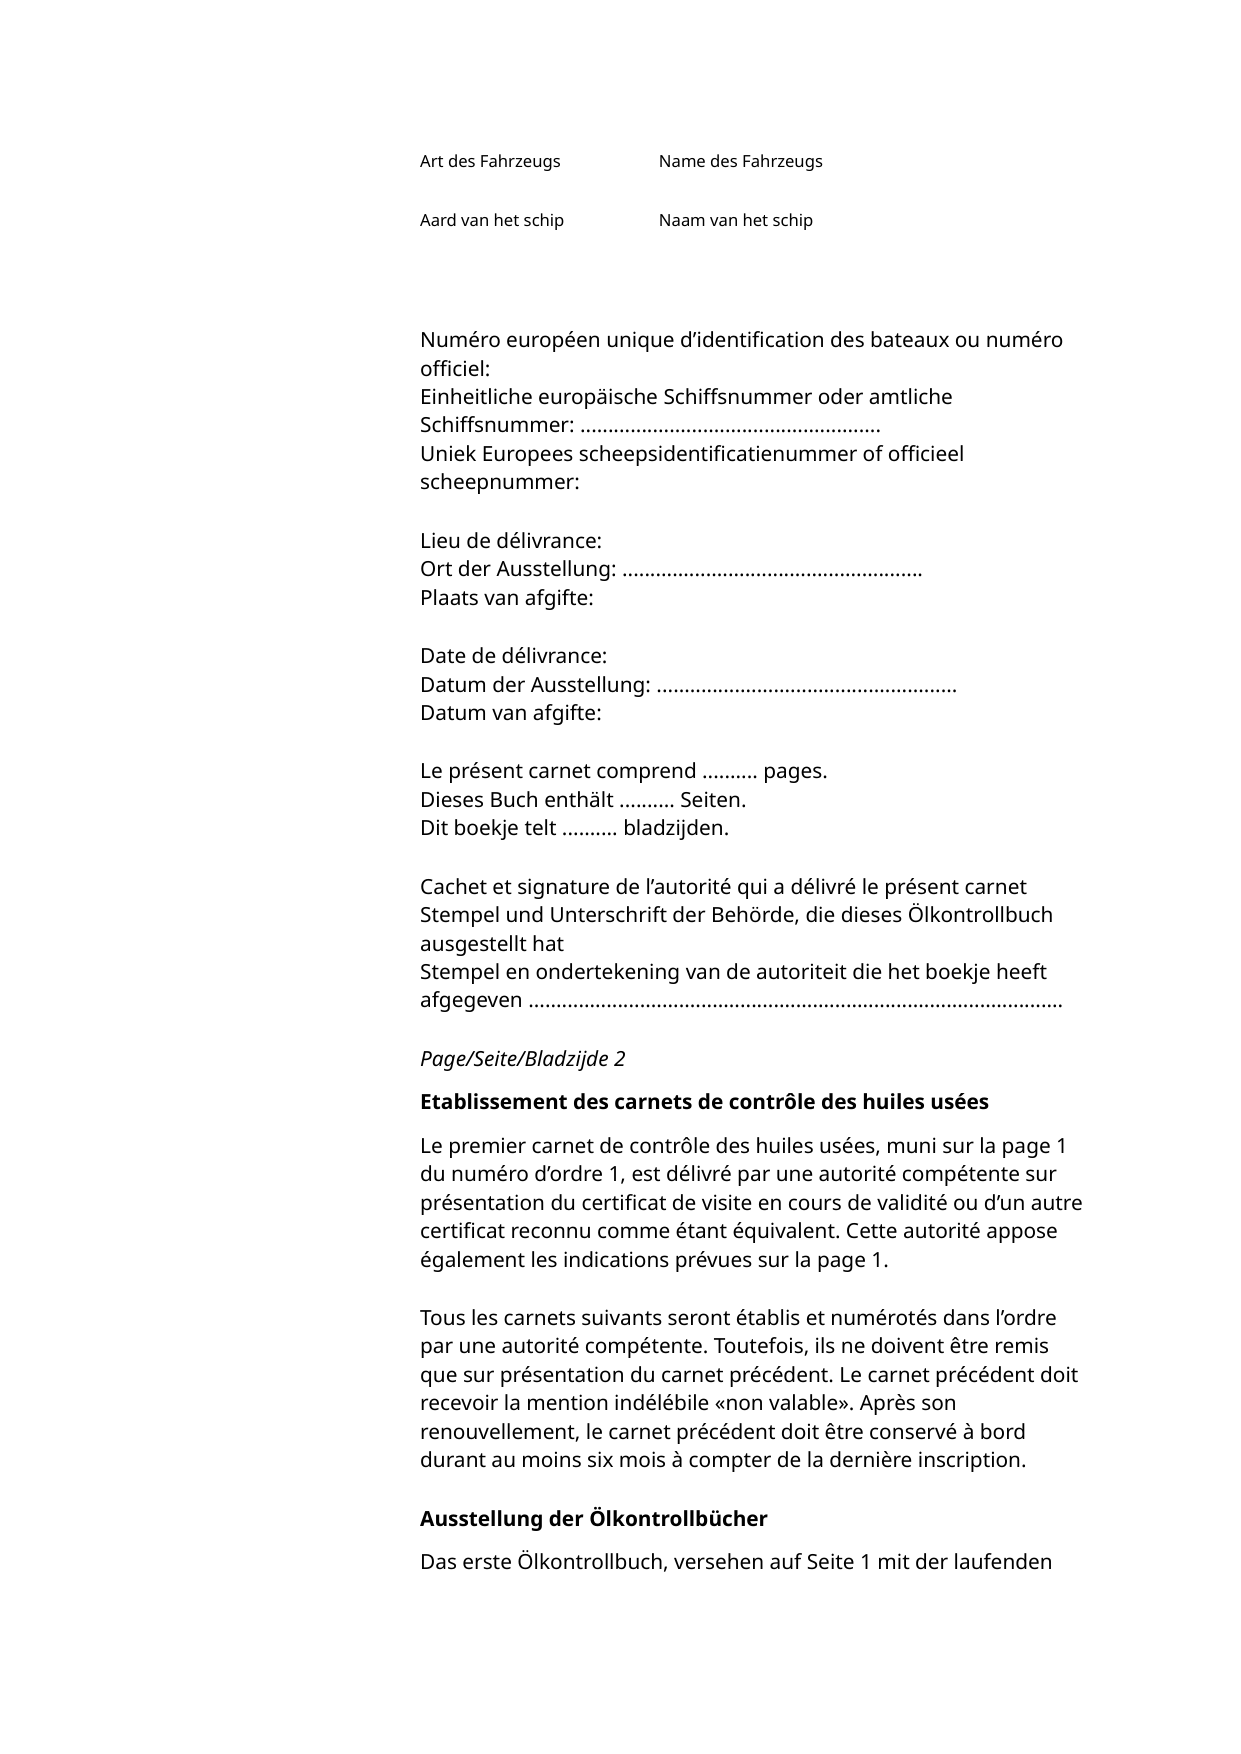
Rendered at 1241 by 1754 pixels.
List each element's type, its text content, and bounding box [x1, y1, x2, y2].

table_cell Art des Fahrzeugs [420, 150, 659, 208]
text Datum der Ausstellung: ...................................................... [420, 670, 1090, 698]
table_cell [911, 150, 1090, 208]
text Lieu de délivrance: [420, 526, 1090, 554]
text Ort der Ausstellung: ...................................................... [420, 554, 1090, 583]
text Stempel en ondertekening van de autoriteit die het boekje heeft afgegeven ................................................................................................ [420, 957, 1090, 1014]
text Le premier carnet de contrôle des huiles usées, muni sur la page 1 du numéro d’ordre 1, est délivré par une autorité compétente sur présentation du certificat de visite en cours de validité ou d’un autre certificat reconnu comme étant équivalent. Cette autorité appose également les indications prévues sur la page 1. [420, 1131, 1090, 1273]
table_cell Name des Fahrzeugs [659, 150, 911, 208]
text Cachet et signature de l’autorité qui a délivré le présent carnet [420, 872, 1090, 900]
text Das erste Ölkontrollbuch, versehen auf Seite 1 mit der laufenden [420, 1547, 1090, 1576]
text Dieses Buch enthält .......... Seiten. [420, 785, 1090, 813]
text Date de délivrance: [420, 641, 1090, 670]
table_cell Aard van het schip [420, 209, 659, 267]
text Datum van afgifte: [420, 698, 1090, 727]
text Page/Seite/Bladzijde 2 [420, 1044, 1090, 1072]
table_cell Naam van het schip [659, 209, 911, 267]
text Tous les carnets suivants seront établis et numérotés dans l’ordre par une autorité compétente. Toutefois, ils ne doivent être remis que sur présentation du carnet précédent. Le carnet précédent doit recevoir la mention indélébile «non valable». Après son renouvellement, le carnet précédent doit être conservé à bord durant au moins six mois à compter de la dernière inscription. [420, 1303, 1090, 1474]
text Etablissement des carnets de contrôle des huiles usées [420, 1087, 1090, 1116]
text Stempel und Unterschrift der Behörde, die dieses Ölkontrollbuch ausgestellt hat [420, 900, 1090, 957]
text Numéro européen unique d’identification des bateaux ou numéro officiel: [420, 325, 1090, 382]
text Uniek Europees scheepsidentificatienummer of officieel scheepnummer: [420, 439, 1090, 496]
text Dit boekje telt .......... bladzijden. [420, 813, 1090, 842]
text Einheitliche europäische Schiffsnummer oder amtliche Schiffsnummer: ...................................................... [420, 382, 1090, 439]
text Plaats van afgifte: [420, 583, 1090, 611]
text Ausstellung der Ölkontrollbücher [420, 1504, 1090, 1532]
table_cell [911, 209, 1090, 267]
text Le présent carnet comprend .......... pages. [420, 757, 1090, 785]
